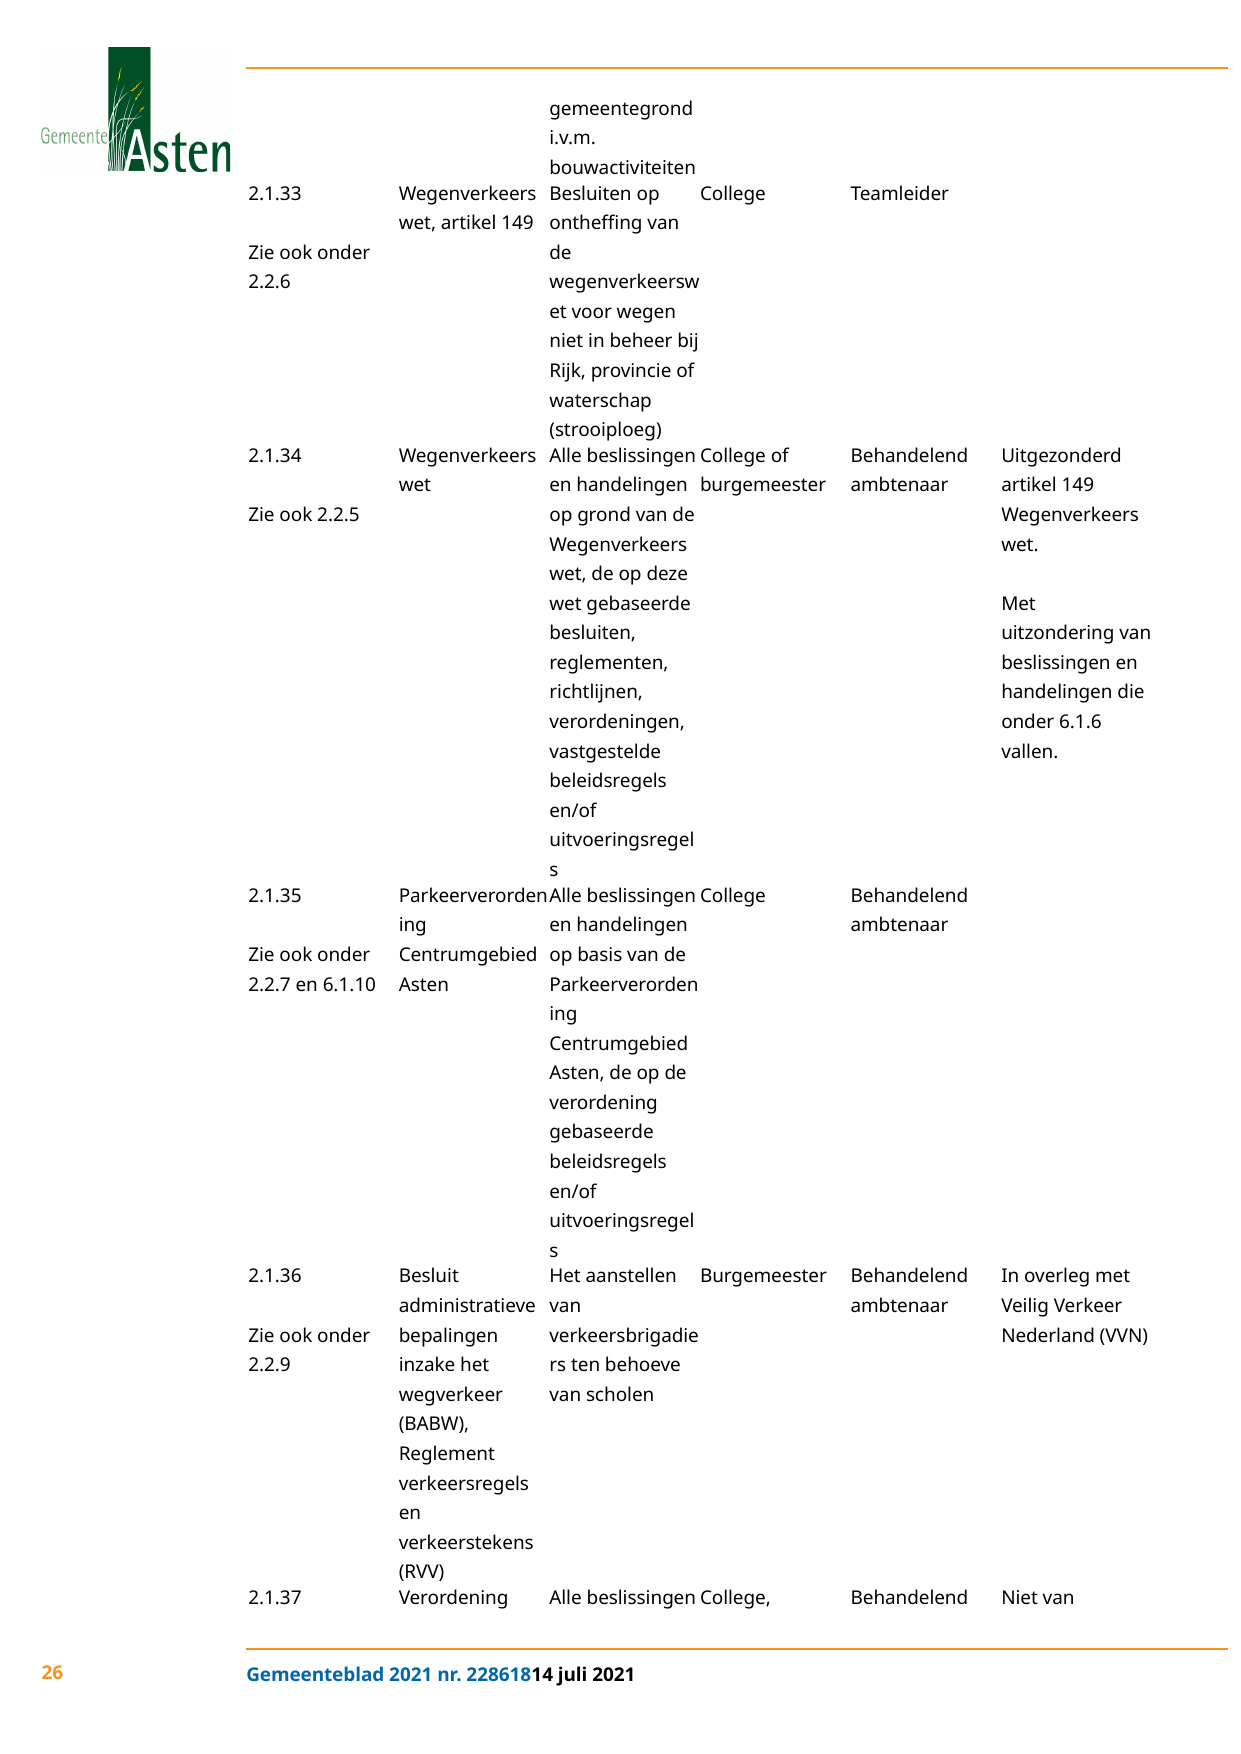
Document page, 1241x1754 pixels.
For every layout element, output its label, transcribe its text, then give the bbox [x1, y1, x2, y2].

table_cell Alle beslissingen [549, 1584, 700, 1610]
table_cell Burgemeester [700, 1263, 850, 1584]
table_cell Alle beslissingen en handelingen op grond van de Wegenverkeerswet, de op deze wet gebaseerde besluiten, reglementen, richtlijnen, verordeningen, vastgestelde beleidsregels en/of uitvoeringsregels [549, 442, 700, 882]
table_cell College, [700, 1584, 850, 1610]
table_cell Besluiten op ontheffing van de wegenverkeerswet voor wegen niet in beheer bij Rijk, provincie of waterschap (strooiploeg) [549, 180, 700, 442]
table_cell 2.1.34 Zie ook 2.2.5 [248, 442, 398, 882]
table_cell Parkeerverordening Centrumgebied Asten [399, 882, 549, 1263]
table_cell [700, 95, 850, 180]
table_cell Uitgezonderd artikel 149 Wegenverkeerswet. Met uitzondering van beslissingen en handelingen die onder 6.1.6 vallen. [1001, 442, 1152, 882]
table_cell [1001, 882, 1152, 1263]
table_cell gemeentegrond i.v.m. bouwactiviteiten [549, 95, 700, 180]
table_cell 2.1.35 Zie ook onder 2.2.7 en 6.1.10 [248, 882, 398, 1263]
table_cell Behandelend ambtenaar [850, 882, 1001, 1263]
table_cell 2.1.36 Zie ook onder 2.2.9 [248, 1263, 398, 1584]
picture [41, 47, 231, 172]
table_cell Teamleider [850, 180, 1001, 442]
table_cell Verordening [399, 1584, 549, 1610]
table_cell [399, 95, 549, 180]
table_cell Behandelend ambtenaar [850, 1263, 1001, 1584]
table_cell Wegenverkeerswet [399, 442, 549, 882]
table_cell In overleg met Veilig Verkeer Nederland (VVN) [1001, 1263, 1152, 1584]
table_cell [248, 95, 398, 180]
table_cell Wegenverkeerswet, artikel 149 [399, 180, 549, 442]
table_cell [1001, 180, 1152, 442]
table_cell Behandelend ambtenaar [850, 442, 1001, 882]
table_cell Het aanstellen van verkeersbrigadiers ten behoeve van scholen [549, 1263, 700, 1584]
table_cell Alle beslissingen en handelingen op basis van de Parkeerverordening Centrumgebied Asten, de op de verordening gebaseerde beleidsregels en/of uitvoeringsregels [549, 882, 700, 1263]
table_cell [1001, 95, 1152, 180]
table_cell 2.1.37 [248, 1584, 398, 1610]
table_cell College of burgemeester [700, 442, 850, 882]
table_cell College [700, 180, 850, 442]
table_cell Niet van [1001, 1584, 1152, 1610]
table_cell College [700, 882, 850, 1263]
table_cell 2.1.33 Zie ook onder 2.2.6 [248, 180, 398, 442]
table_cell Besluit administratieve bepalingen inzake het wegverkeer (BABW), Reglement verkeersregels en verkeerstekens (RVV) [399, 1263, 549, 1584]
table_cell Behandelend [850, 1584, 1001, 1610]
table_cell [850, 95, 1001, 180]
